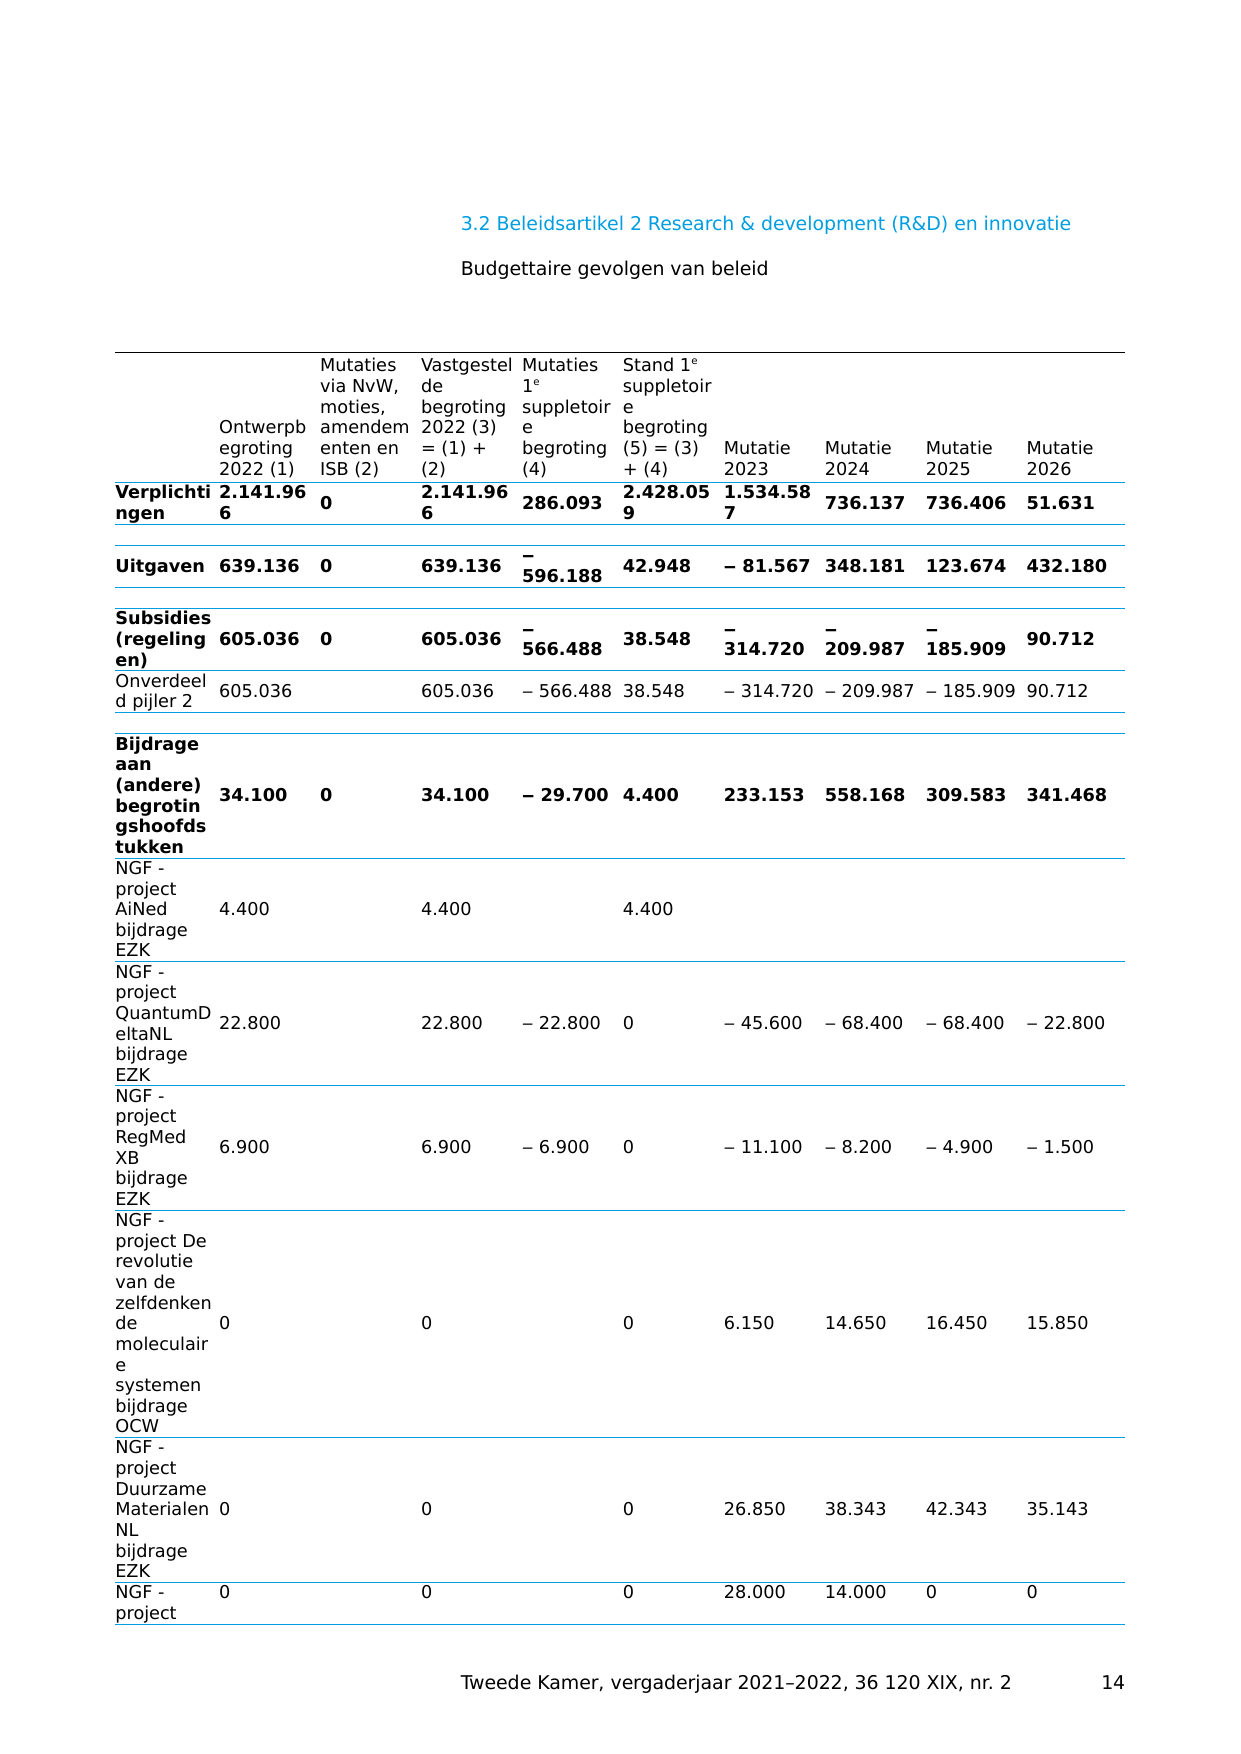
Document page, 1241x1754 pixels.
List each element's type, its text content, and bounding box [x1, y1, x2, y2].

table_cell NGF - project AiNed bijdrage EZK [115, 859, 216, 961]
table_cell [620, 525, 721, 545]
table_cell 38.548 [620, 609, 721, 670]
table_cell Ontwerpbegroting 2022 (1) [216, 353, 317, 482]
table_cell [115, 713, 216, 733]
table_cell 42.343 [923, 1438, 1023, 1582]
table_cell [519, 1583, 620, 1624]
table_cell 341.468 [1024, 734, 1125, 857]
table_cell 0 [620, 962, 721, 1085]
table_cell 0 [317, 546, 418, 587]
table_cell 0 [418, 1583, 519, 1624]
table_cell 1.534.587 [721, 483, 822, 524]
table_cell [721, 859, 822, 961]
table_cell [1024, 859, 1125, 961]
table_cell ‒ 566.488 [519, 671, 620, 712]
table_cell 4.400 [216, 859, 317, 961]
table_cell 15.850 [1024, 1211, 1125, 1437]
table_cell 605.036 [216, 609, 317, 670]
table_cell 22.800 [418, 962, 519, 1085]
table_cell Mutaties 1e suppletoire begroting (4) [519, 353, 620, 482]
table_cell [418, 713, 519, 733]
table_cell 0 [317, 609, 418, 670]
table_cell 286.093 [519, 483, 620, 524]
table_cell [519, 588, 620, 608]
table_cell 0 [1024, 1583, 1125, 1624]
table_cell ‒ 6.900 [519, 1086, 620, 1209]
table_cell ‒ 314.720 [721, 671, 822, 712]
table_cell 639.136 [216, 546, 317, 587]
table_cell 0 [317, 483, 418, 524]
table_cell 4.400 [620, 859, 721, 961]
table_cell ‒ 81.567 [721, 546, 822, 587]
title Budgettaire gevolgen van beleid [461, 258, 1125, 280]
table_cell Vastgestelde begroting 2022 (3) = (1) + (2) [418, 353, 519, 482]
table_cell [620, 713, 721, 733]
table_cell ‒ 185.909 [923, 671, 1023, 712]
table_cell [115, 353, 216, 482]
table_cell [115, 525, 216, 545]
table_cell [519, 1211, 620, 1437]
table_cell Mutaties via NvW, moties, amendementen en ISB (2) [317, 353, 418, 482]
table_cell NGF - project [115, 1583, 216, 1624]
table_cell Uitgaven [115, 546, 216, 587]
table_cell [822, 525, 923, 545]
table_cell ‒ 185.909 [923, 609, 1023, 670]
table_cell 558.168 [822, 734, 923, 857]
table_cell 14.000 [822, 1583, 923, 1624]
table_cell ‒ 4.900 [923, 1086, 1023, 1209]
table_cell [216, 525, 317, 545]
table_cell ‒ 1.500 [1024, 1086, 1125, 1209]
table_cell Mutatie 2024 [822, 353, 923, 482]
table_cell 2.141.966 [418, 483, 519, 524]
table_cell 34.100 [418, 734, 519, 857]
table_cell 34.100 [216, 734, 317, 857]
table_cell 0 [418, 1438, 519, 1582]
table_cell 309.583 [923, 734, 1023, 857]
table_header Tabel 5 Budgettaire gevolgen van beleid art. 2 Research & development (R&D) en innovatie (Eerste suppletoire begroting) (bedragen x € 1.000) [115, 304, 1125, 352]
table_cell 0 [216, 1211, 317, 1437]
table_cell [216, 713, 317, 733]
table_cell [519, 713, 620, 733]
table_cell 0 [620, 1211, 721, 1437]
table_cell 0 [418, 1211, 519, 1437]
table_cell [923, 713, 1023, 733]
table_cell [519, 525, 620, 545]
table_cell ‒ 68.400 [923, 962, 1023, 1085]
table_cell [317, 1583, 418, 1624]
table_cell 6.150 [721, 1211, 822, 1437]
table_cell ‒ 22.800 [519, 962, 620, 1085]
table_cell [317, 588, 418, 608]
table_cell 233.153 [721, 734, 822, 857]
table_cell [822, 588, 923, 608]
table_cell Bijdrage aan (andere) begrotingshoofdstukken [115, 734, 216, 857]
table_cell Mutatie 2023 [721, 353, 822, 482]
table_cell [721, 713, 822, 733]
table_cell 90.712 [1024, 609, 1125, 670]
table_cell ‒ 8.200 [822, 1086, 923, 1209]
table_cell 14.650 [822, 1211, 923, 1437]
table_cell 432.180 [1024, 546, 1125, 587]
table_cell 0 [620, 1583, 721, 1624]
table_cell 4.400 [620, 734, 721, 857]
table_cell NGF - project Duurzame MaterialenNL bijdrage EZK [115, 1438, 216, 1582]
title 3.2 Beleidsartikel 2 Research & development (R&D) en innovatie [461, 213, 1125, 235]
table_cell 123.674 [923, 546, 1023, 587]
table_cell 28.000 [721, 1583, 822, 1624]
table_cell 736.137 [822, 483, 923, 524]
table_cell 38.548 [620, 671, 721, 712]
table_cell ‒ 68.400 [822, 962, 923, 1085]
table_cell [418, 525, 519, 545]
table_cell ‒ 596.188 [519, 546, 620, 587]
table_cell 26.850 [721, 1438, 822, 1582]
table_cell [721, 588, 822, 608]
table_cell Mutatie 2025 [923, 353, 1023, 482]
table_cell NGF - project De revolutie van de zelfdenkende moleculaire systemen bijdrage OCW [115, 1211, 216, 1437]
table_cell 348.181 [822, 546, 923, 587]
table_cell [822, 713, 923, 733]
table_cell 4.400 [418, 859, 519, 961]
table_cell [923, 859, 1023, 961]
table_cell 0 [216, 1438, 317, 1582]
table_cell ‒ 566.488 [519, 609, 620, 670]
table_cell [1024, 713, 1125, 733]
table_cell NGF - project QuantumDeltaNL bijdrage EZK [115, 962, 216, 1085]
table_cell ‒ 209.987 [822, 609, 923, 670]
table_cell 6.900 [418, 1086, 519, 1209]
table_cell [418, 588, 519, 608]
table_cell ‒ 11.100 [721, 1086, 822, 1209]
table_cell 605.036 [418, 609, 519, 670]
table_cell [317, 671, 418, 712]
table_cell ‒ 209.987 [822, 671, 923, 712]
table_cell [317, 525, 418, 545]
table_cell 736.406 [923, 483, 1023, 524]
table_cell 2.141.966 [216, 483, 317, 524]
table_cell 0 [216, 1583, 317, 1624]
table_cell [519, 1438, 620, 1582]
table_cell 2.428.059 [620, 483, 721, 524]
table_cell [620, 588, 721, 608]
table_cell [721, 525, 822, 545]
table_cell [216, 588, 317, 608]
table_cell 605.036 [418, 671, 519, 712]
table_cell 639.136 [418, 546, 519, 587]
table_cell 16.450 [923, 1211, 1023, 1437]
table_cell [1024, 525, 1125, 545]
table_cell [317, 1438, 418, 1582]
table_cell [317, 713, 418, 733]
table_cell ‒ 29.700 [519, 734, 620, 857]
table_cell [1024, 588, 1125, 608]
table_cell [923, 588, 1023, 608]
table_cell [822, 859, 923, 961]
table_cell [317, 859, 418, 961]
table_cell ‒ 45.600 [721, 962, 822, 1085]
table_cell NGF - project RegMed XB bijdrage EZK [115, 1086, 216, 1209]
table_cell 35.143 [1024, 1438, 1125, 1582]
table_cell ‒ 314.720 [721, 609, 822, 670]
table_cell [923, 525, 1023, 545]
table_cell ‒ 22.800 [1024, 962, 1125, 1085]
table_cell 22.800 [216, 962, 317, 1085]
table_cell Onverdeeld pijler 2 [115, 671, 216, 712]
table_cell 51.631 [1024, 483, 1125, 524]
table_cell 0 [620, 1438, 721, 1582]
table_cell 0 [923, 1583, 1023, 1624]
table_cell Verplichtingen [115, 483, 216, 524]
table_cell 0 [317, 734, 418, 857]
table_cell [317, 1086, 418, 1209]
table_cell [317, 962, 418, 1085]
table_cell Stand 1e suppletoire begroting (5) = (3) + (4) [620, 353, 721, 482]
table_cell [317, 1211, 418, 1437]
table_cell 90.712 [1024, 671, 1125, 712]
table_cell 0 [620, 1086, 721, 1209]
table_cell [519, 859, 620, 961]
table_cell Subsidies (regelingen) [115, 609, 216, 670]
table_cell [115, 588, 216, 608]
table_cell 38.343 [822, 1438, 923, 1582]
table_cell 42.948 [620, 546, 721, 587]
table_cell Mutatie 2026 [1024, 353, 1125, 482]
table_cell 605.036 [216, 671, 317, 712]
table_cell 6.900 [216, 1086, 317, 1209]
